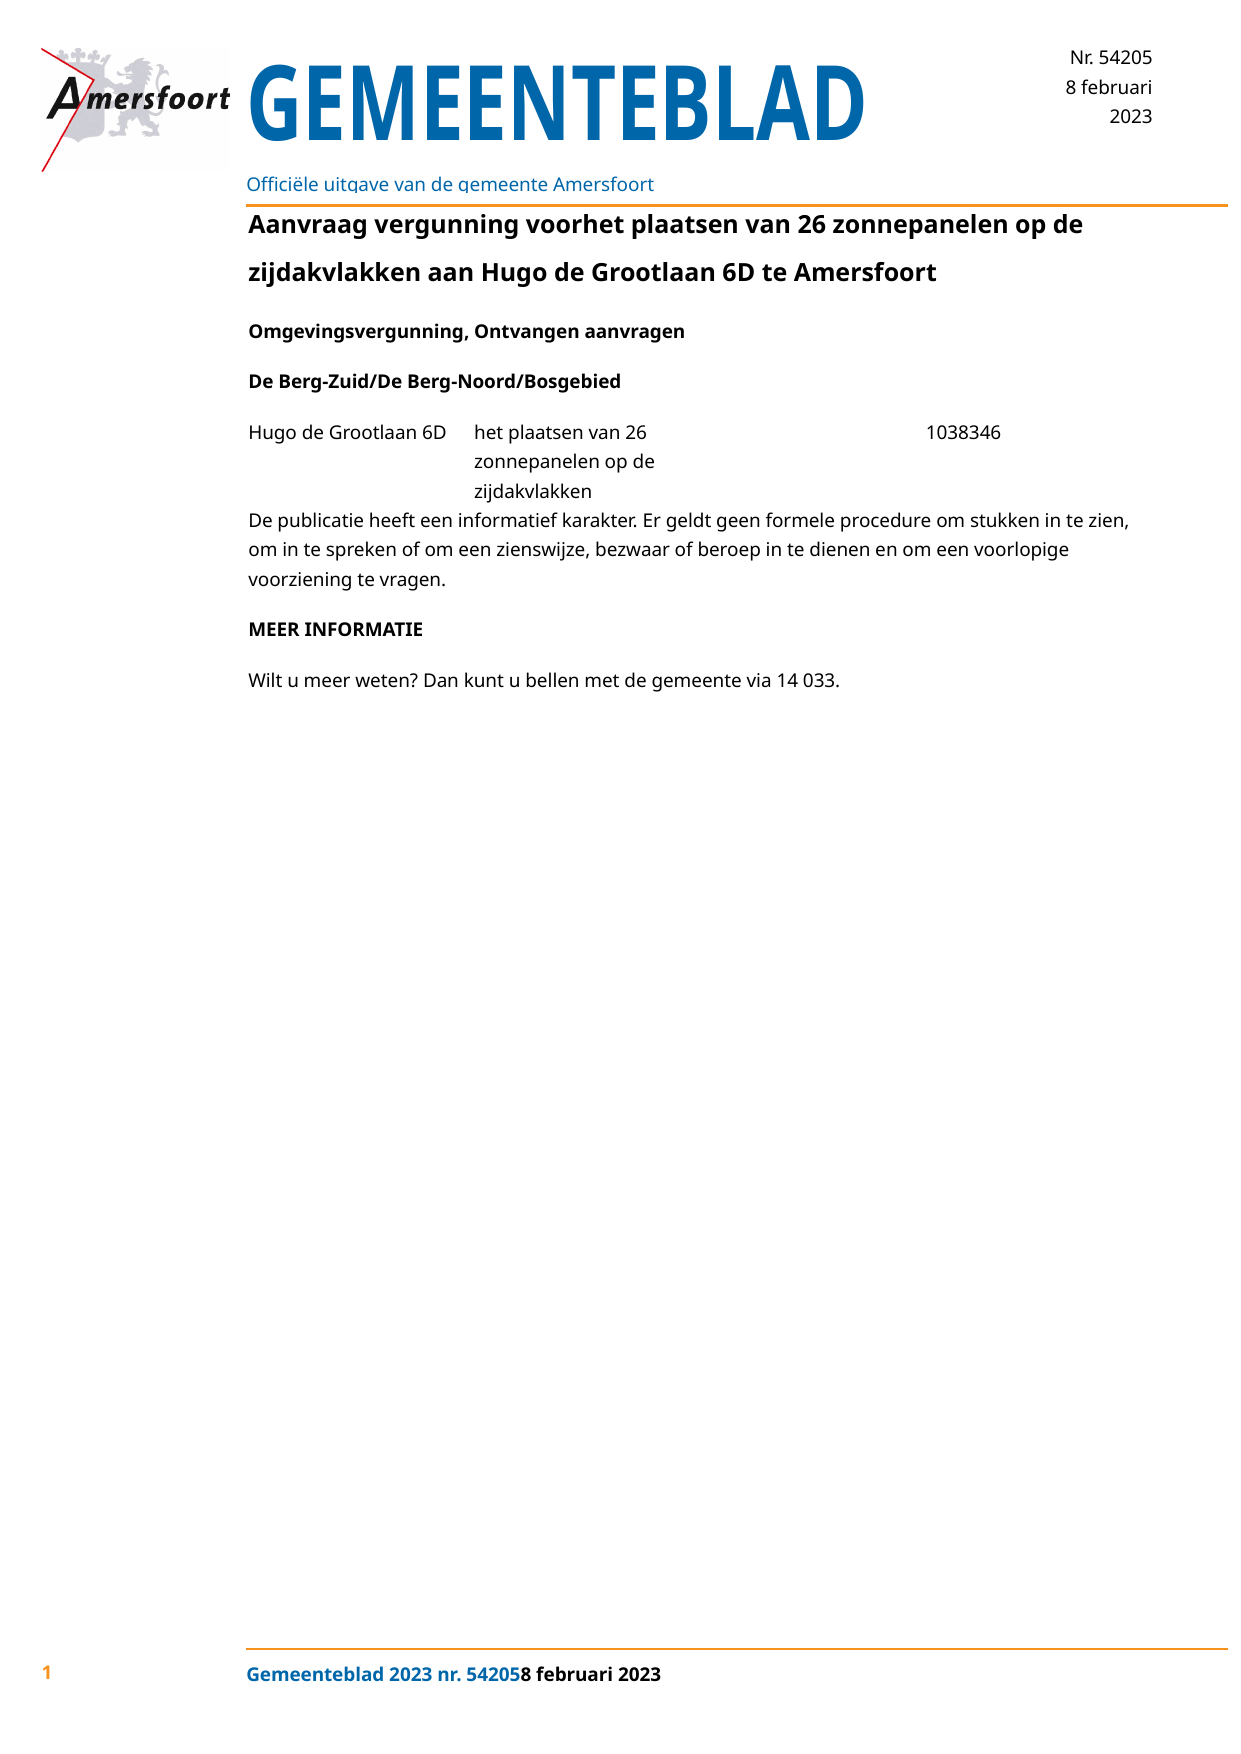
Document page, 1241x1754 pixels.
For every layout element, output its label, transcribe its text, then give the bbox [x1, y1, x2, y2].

text De Berg-Zuid/De Berg-Noord/Bosgebied [248, 368, 1152, 394]
text Aanvraag vergunning voorhet plaatsen van 26 zonnepanelen op de zijdakvlakken aan Hugo de Grootlaan 6D te Amersfoort [248, 207, 1152, 288]
text Omgevingsvergunning, Ontvangen aanvragen [248, 318, 1152, 344]
picture [41, 47, 231, 172]
text De publicatie heeft een informatief karakter. Er geldt geen formele procedure om stukken in te zien, om in te spreken of om een zienswijze, bezwaar of beroep in te dienen en om een voorlopige voorziening te vragen. [248, 507, 1152, 592]
text Wilt u meer weten? Dan kunt u bellen met de gemeente via 14 033. [248, 667, 1152, 693]
table_header 1038346 [926, 419, 1152, 504]
text MEER INFORMATIE [248, 617, 1152, 642]
table_header het plaatsen van 26 zonnepanelen op de zijdakvlakken [474, 419, 700, 504]
table_header [700, 419, 926, 504]
table_header Hugo de Grootlaan 6D [248, 419, 474, 504]
